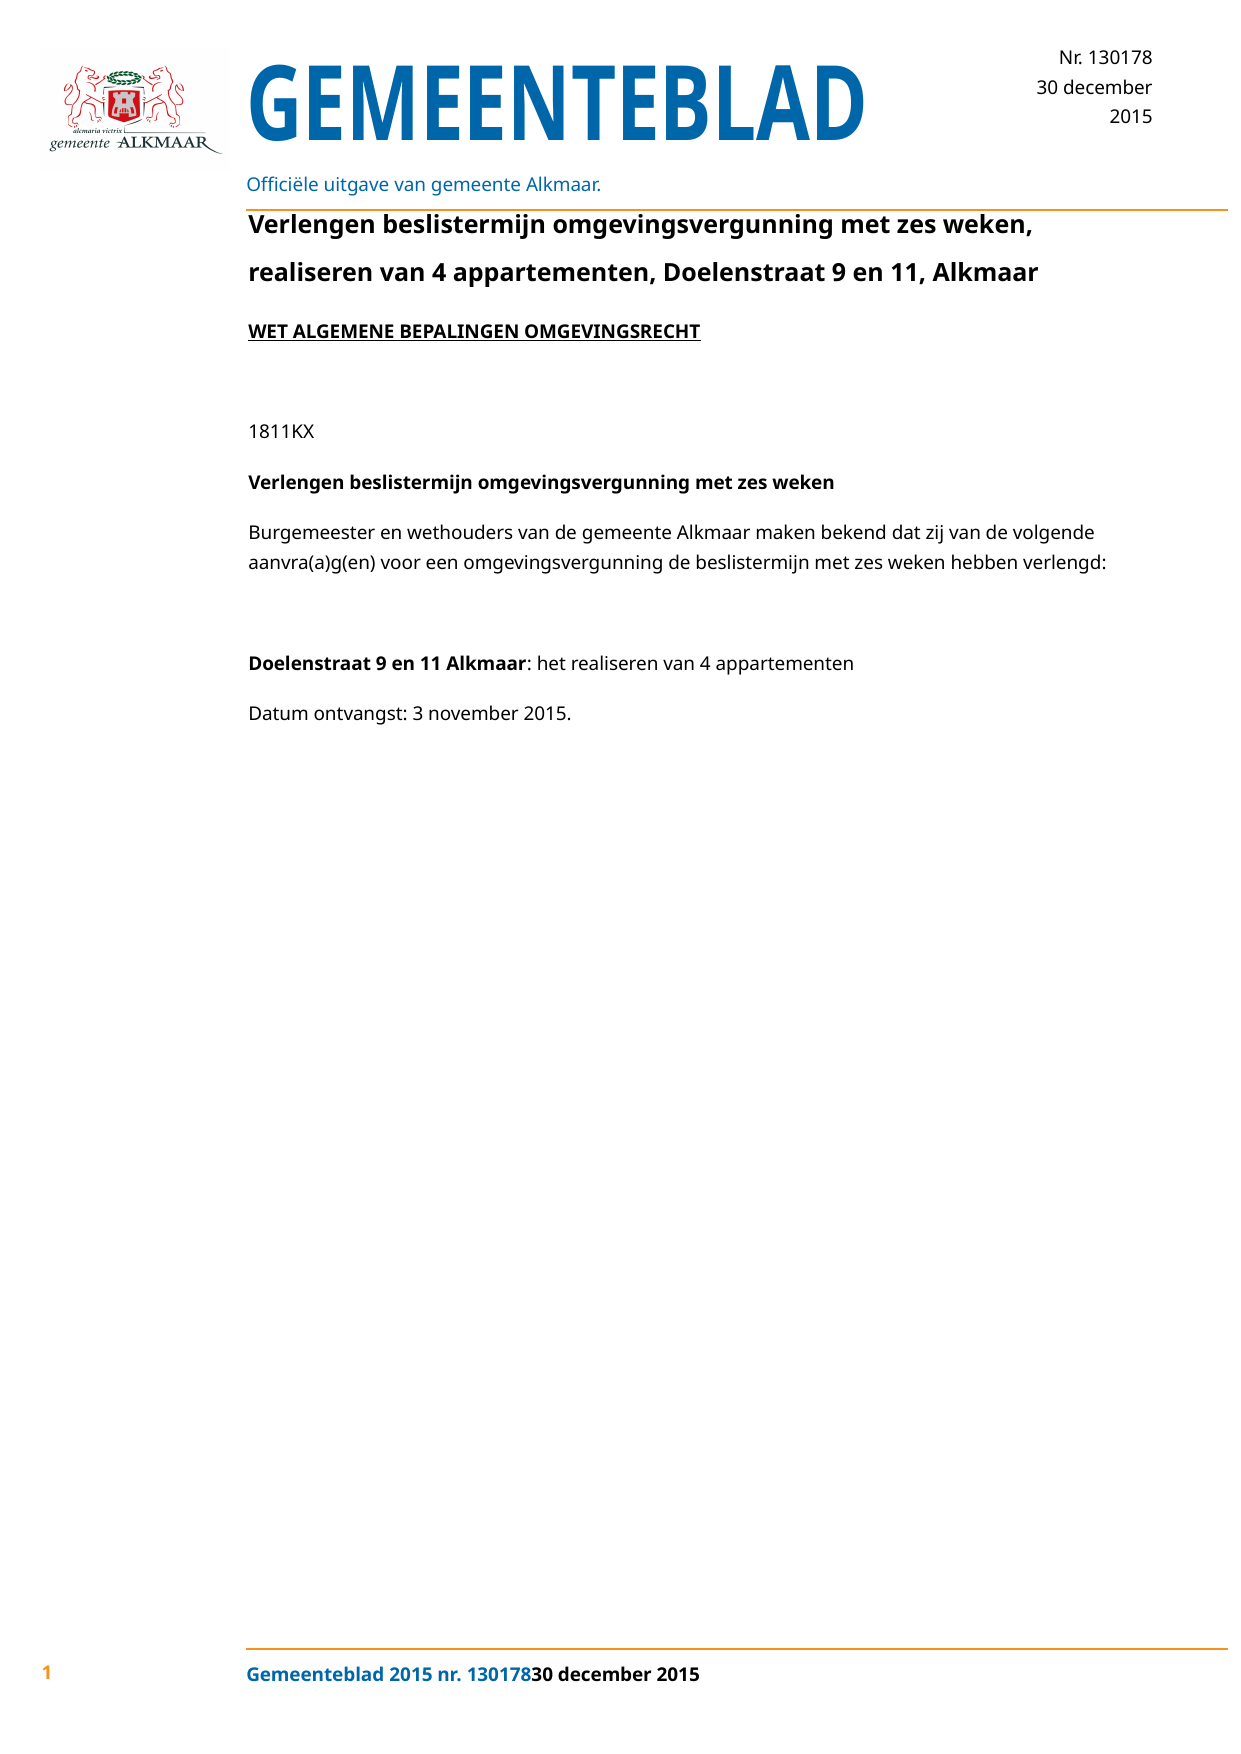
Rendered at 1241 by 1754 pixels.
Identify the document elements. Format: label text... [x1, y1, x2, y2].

text WET ALGEMENE BEPALINGEN OMGEVINGSRECHT [248, 318, 1152, 344]
text Verlengen beslistermijn omgevingsvergunning met zes weken [248, 469, 1152, 495]
picture [41, 47, 231, 172]
text Verlengen beslistermijn omgevingsvergunning met zes weken, realiseren van 4 appartementen, Doelenstraat 9 en 11, Alkmaar [248, 211, 1152, 288]
text 1811KX [248, 419, 1152, 444]
text Doelenstraat 9 en 11 Alkmaar: het realiseren van 4 appartementen [248, 650, 1152, 676]
text Datum ontvangst: 3 november 2015. [248, 700, 1152, 726]
text Burgemeester en wethouders van de gemeente Alkmaar maken bekend dat zij van de volgende aanvra(a)g(en) voor een omgevingsvergunning de beslistermijn met zes weken hebben verlengd: [248, 519, 1152, 575]
